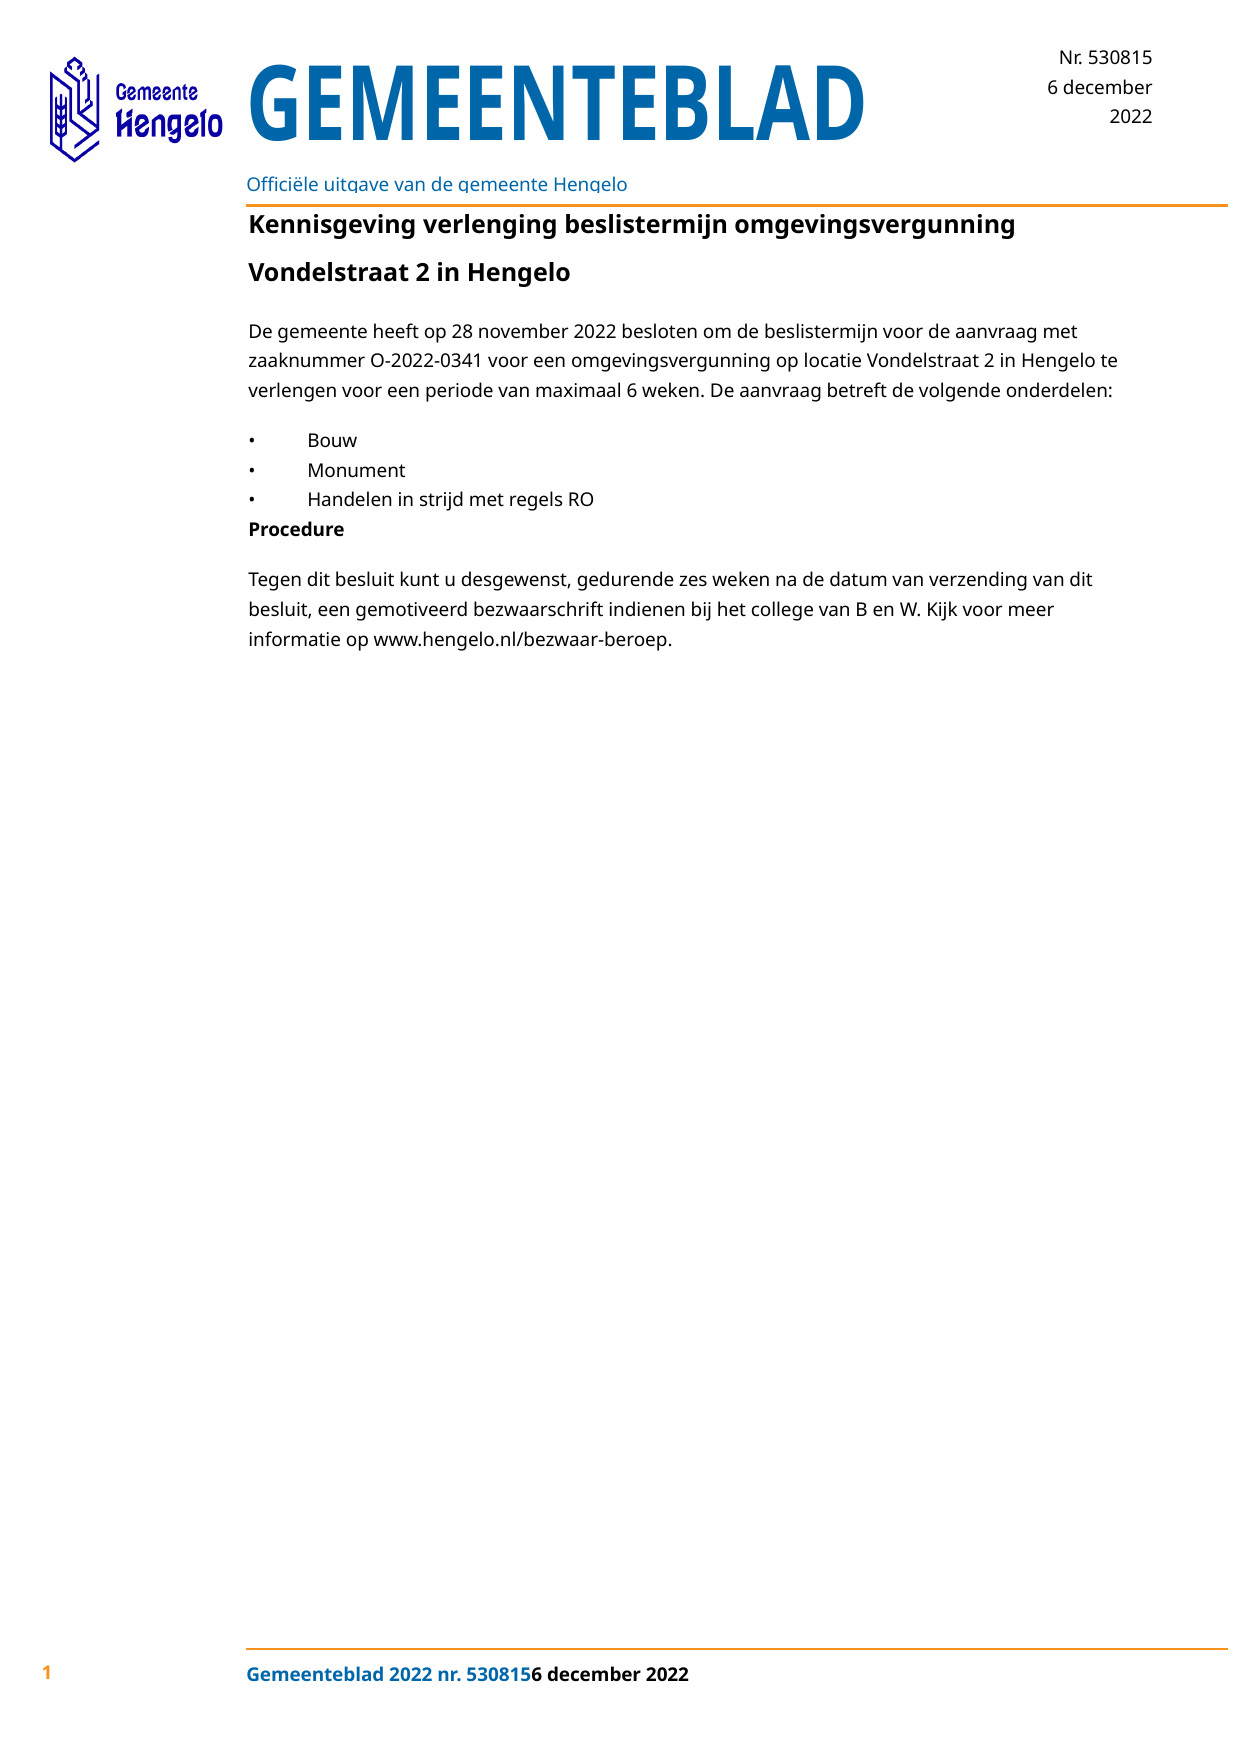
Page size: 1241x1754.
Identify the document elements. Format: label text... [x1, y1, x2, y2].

text De gemeente heeft op 28 november 2022 besloten om de beslistermijn voor de aanvraag met zaaknummer O-2022-0341 voor een omgevingsvergunning op locatie Vondelstraat 2 in Hengelo te verlengen voor een periode van maximaal 6 weken. De aanvraag betreft de volgende onderdelen: [248, 318, 1152, 403]
list Monument [248, 457, 1152, 483]
text Kennisgeving verlenging beslistermijn omgevingsvergunning Vondelstraat 2 in Hengelo [248, 207, 1152, 288]
list Handelen in strijd met regels RO [248, 487, 1152, 512]
list Bouw [248, 427, 1152, 453]
text Tegen dit besluit kunt u desgewenst, gedurende zes weken na de datum van verzending van dit besluit, een gemotiveerd bezwaarschrift indienen bij het college van B en W. Kijk voor meer informatie op www.hengelo.nl/bezwaar-beroep. [248, 567, 1152, 652]
picture [41, 47, 231, 172]
text Procedure [248, 516, 1152, 542]
